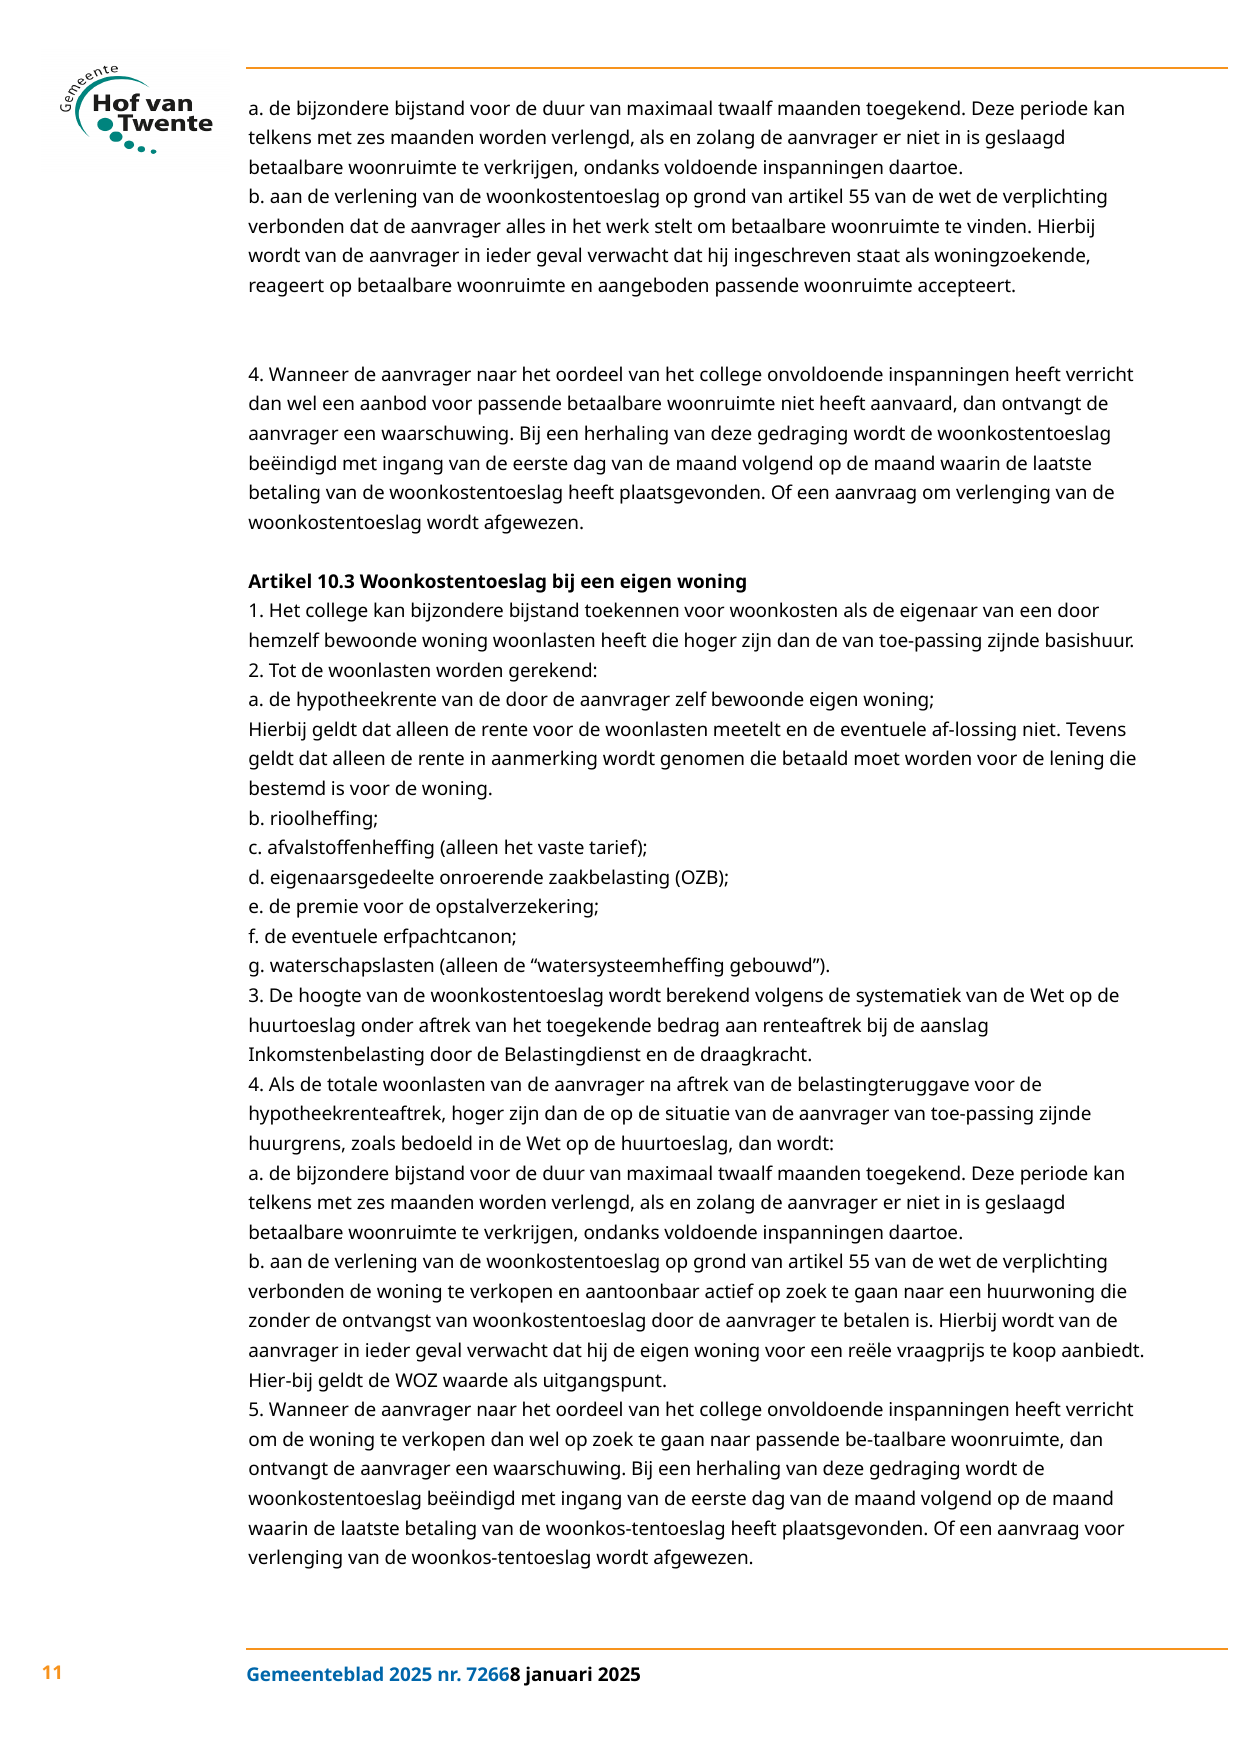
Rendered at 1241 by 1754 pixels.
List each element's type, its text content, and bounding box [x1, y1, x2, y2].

text 2. Tot de woonlasten worden gerekend: [248, 657, 1152, 683]
text 5. Wanneer de aanvrager naar het oordeel van het college onvoldoende inspanningen heeft verricht om de woning te verkopen dan wel op zoek te gaan naar passende be-taalbare woonruimte, dan ontvangt de aanvrager een waarschuwing. Bij een herhaling van deze gedraging wordt de woonkostentoeslag beëindigd met ingang van de eerste dag van de maand volgend op de maand waarin de laatste betaling van de woonkos-tentoeslag heeft plaatsgevonden. Of een aanvraag voor verlenging van de woonkos-tentoeslag wordt afgewezen. [248, 1396, 1152, 1570]
text Hierbij geldt dat alleen de rente voor de woonlasten meetelt en de eventuele af-lossing niet. Tevens geldt dat alleen de rente in aanmerking wordt genomen die betaald moet worden voor de lening die bestemd is voor de woning. [248, 716, 1152, 801]
text 1. Het college kan bijzondere bijstand toekennen voor woonkosten als de eigenaar van een door hemzelf bewoonde woning woonlasten heeft die hoger zijn dan de van toe-passing zijnde basishuur. [248, 598, 1152, 653]
text a. de hypotheekrente van de door de aanvrager zelf bewoonde eigen woning; [248, 686, 1152, 712]
text b. rioolheffing; [248, 805, 1152, 831]
text g. waterschapslasten (alleen de “watersysteemheffing gebouwd”). [248, 953, 1152, 978]
text f. de eventuele erfpachtcanon; [248, 923, 1152, 949]
text e. de premie voor de opstalverzekering; [248, 893, 1152, 919]
picture [41, 47, 231, 172]
text 4. Wanneer de aanvrager naar het oordeel van het college onvoldoende inspanningen heeft verricht dan wel een aanbod voor passende betaalbare woonruimte niet heeft aanvaard, dan ontvangt de aanvrager een waarschuwing. Bij een herhaling van deze gedraging wordt de woonkostentoeslag beëindigd met ingang van de eerste dag van de maand volgend op de maand waarin de laatste betaling van de woonkostentoeslag heeft plaatsgevonden. Of een aanvraag om verlenging van de woonkostentoeslag wordt afgewezen. [248, 361, 1152, 535]
text Artikel 10.3 Woonkostentoeslag bij een eigen woning [248, 568, 1152, 594]
text b. aan de verlening van de woonkostentoeslag op grond van artikel 55 van de wet de verplichting verbonden dat de aanvrager alles in het werk stelt om betaalbare woonruimte te vinden. Hierbij wordt van de aanvrager in ieder geval verwacht dat hij ingeschreven staat als woningzoekende, reageert op betaalbare woonruimte en aangeboden passende woonruimte accepteert. [248, 183, 1152, 298]
text 3. De hoogte van de woonkostentoeslag wordt berekend volgens de systematiek van de Wet op de huurtoeslag onder aftrek van het toegekende bedrag aan renteaftrek bij de aanslag Inkomstenbelasting door de Belastingdienst en de draagkracht. [248, 982, 1152, 1067]
text a. de bijzondere bijstand voor de duur van maximaal twaalf maanden toegekend. Deze periode kan telkens met zes maanden worden verlengd, als en zolang de aanvrager er niet in is geslaagd betaalbare woonruimte te verkrijgen, ondanks voldoende inspanningen daartoe. [248, 95, 1152, 180]
text a. de bijzondere bijstand voor de duur van maximaal twaalf maanden toegekend. Deze periode kan telkens met zes maanden worden verlengd, als en zolang de aanvrager er niet in is geslaagd betaalbare woonruimte te verkrijgen, ondanks voldoende inspanningen daartoe. [248, 1160, 1152, 1245]
text 4. Als de totale woonlasten van de aanvrager na aftrek van de belastingteruggave voor de hypotheekrenteaftrek, hoger zijn dan de op de situatie van de aanvrager van toe-passing zijnde huurgrens, zoals bedoeld in de Wet op de huurtoeslag, dan wordt: [248, 1071, 1152, 1156]
text b. aan de verlening van de woonkostentoeslag op grond van artikel 55 van de wet de verplichting verbonden de woning te verkopen en aantoonbaar actief op zoek te gaan naar een huurwoning die zonder de ontvangst van woonkostentoeslag door de aanvrager te betalen is. Hierbij wordt van de aanvrager in ieder geval verwacht dat hij de eigen woning voor een reële vraagprijs te koop aanbiedt. Hier-bij geldt de WOZ waarde als uitgangspunt. [248, 1248, 1152, 1393]
text c. afvalstoffenheffing (alleen het vaste tarief); [248, 834, 1152, 860]
text d. eigenaarsgedeelte onroerende zaakbelasting (OZB); [248, 864, 1152, 890]
